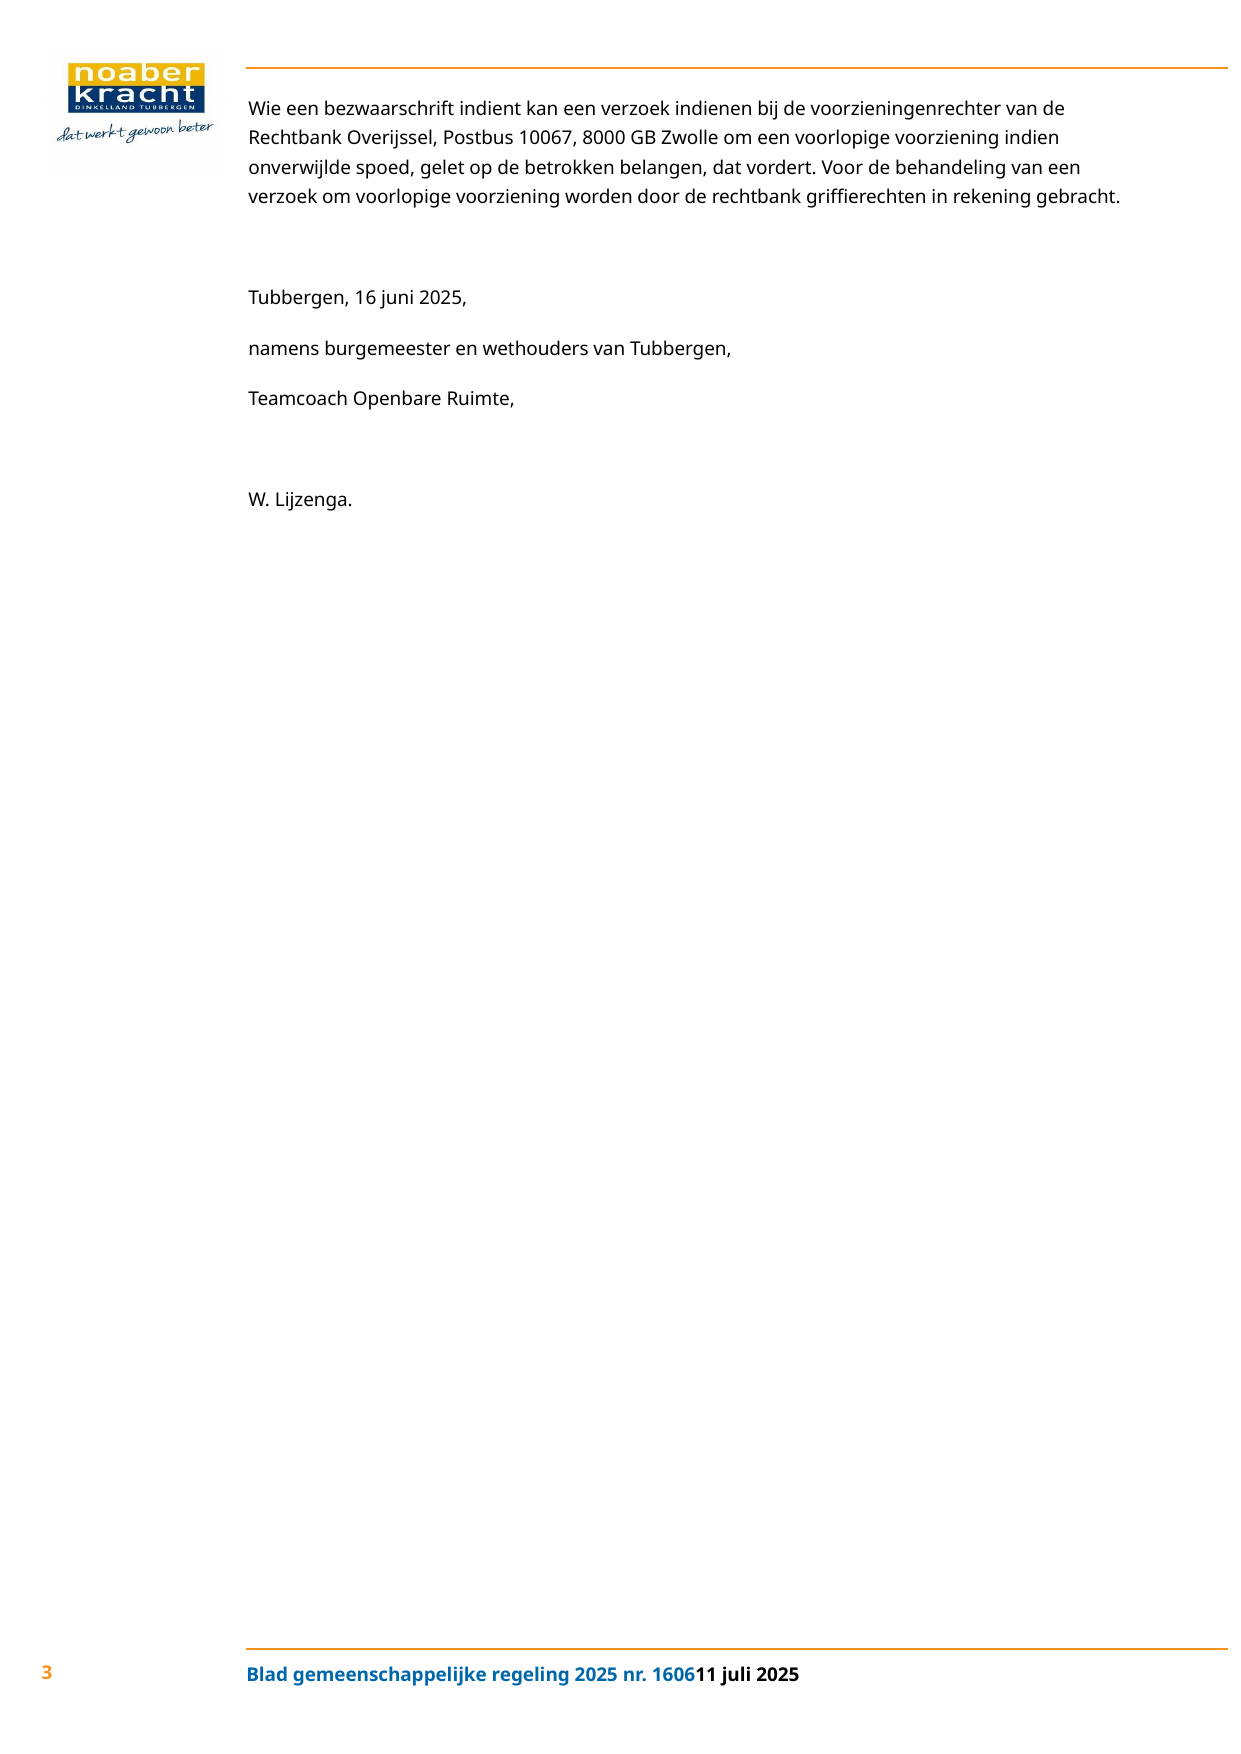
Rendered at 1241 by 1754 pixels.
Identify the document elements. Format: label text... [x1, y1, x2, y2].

text namens burgemeester en wethouders van Tubbergen, [248, 335, 1152, 361]
text Tubbergen, 16 juni 2025, [248, 284, 1152, 310]
text W. Lijzenga. [248, 486, 1152, 512]
picture [41, 47, 231, 172]
text Wie een bezwaarschrift indient kan een verzoek indienen bij de voorzieningenrechter van de Rechtbank Overijssel, Postbus 10067, 8000 GB Zwolle om een voorlopige voorziening indien onverwijlde spoed, gelet op de betrokken belangen, dat vordert. Voor de behandeling van een verzoek om voorlopige voorziening worden door de rechtbank griffierechten in rekening gebracht. [248, 95, 1152, 209]
text Teamcoach Openbare Ruimte, [248, 385, 1152, 411]
